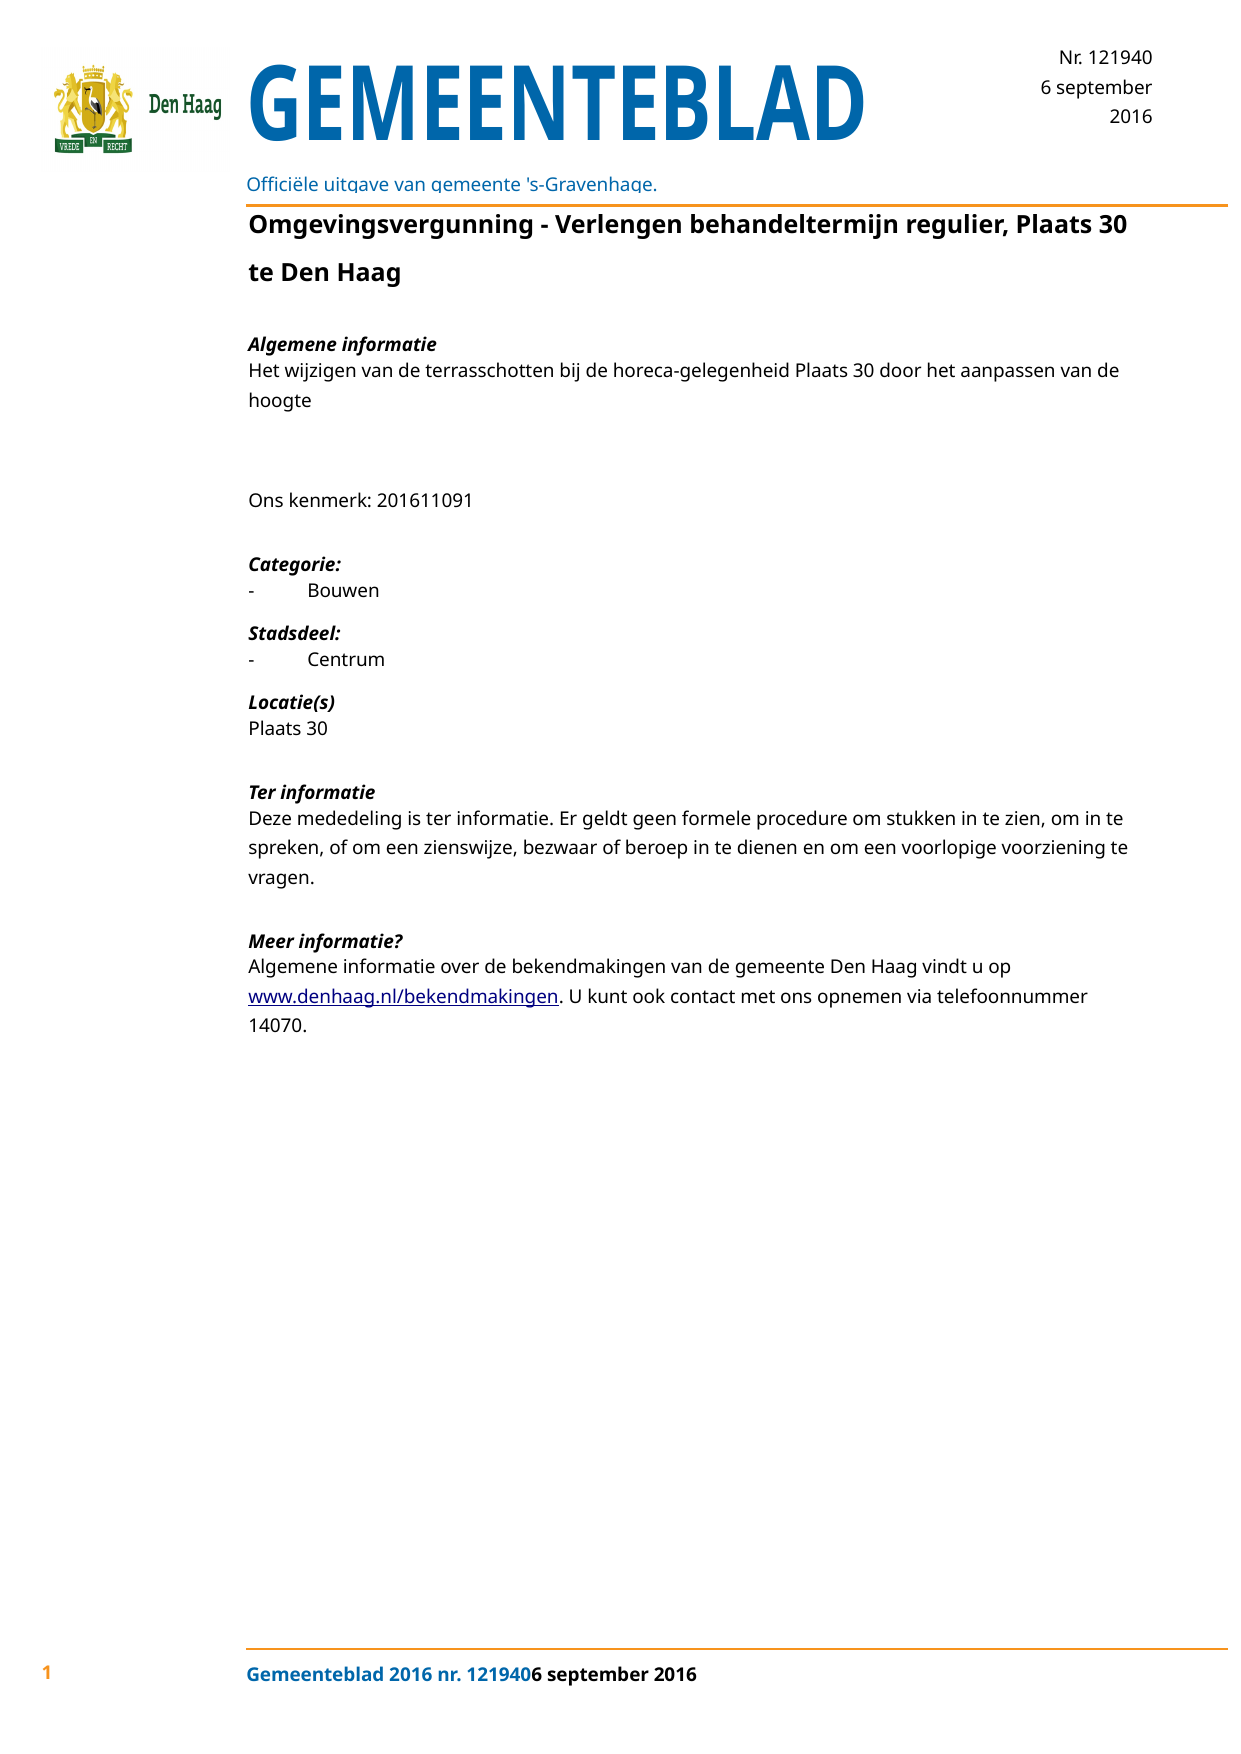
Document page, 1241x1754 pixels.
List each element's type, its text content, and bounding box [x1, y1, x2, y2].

text Omgevingsvergunning - Verlengen behandeltermijn regulier, Plaats 30 te Den Haag [248, 207, 1152, 288]
text Het wijzigen van de terrasschotten bij de horeca-gelegenheid Plaats 30 door het aanpassen van de hoogte [248, 357, 1152, 412]
text Algemene informatie over de bekendmakingen van de gemeente Den Haag vindt u op www.denhaag.nl/bekendmakingen. U kunt ook contact met ons opnemen via telefoonnummer 14070. [248, 953, 1152, 1038]
list Centrum [248, 646, 1152, 672]
text Categorie: [248, 552, 1152, 577]
text Locatie(s) [248, 689, 1152, 715]
text Plaats 30 [248, 715, 1152, 741]
text Meer informatie? [248, 928, 1152, 953]
picture [41, 47, 231, 172]
text Algemene informatie [248, 331, 1152, 357]
text Stadsdeel: [248, 620, 1152, 646]
list Bouwen [248, 577, 1152, 603]
text Ter informatie [248, 779, 1152, 805]
text Ons kenmerk: 201611091 [248, 488, 1152, 513]
text Deze mededeling is ter informatie. Er geldt geen formele procedure om stukken in te zien, om in te spreken, of om een zienswijze, bezwaar of beroep in te dienen en om een voorlopige voorziening te vragen. [248, 805, 1152, 889]
